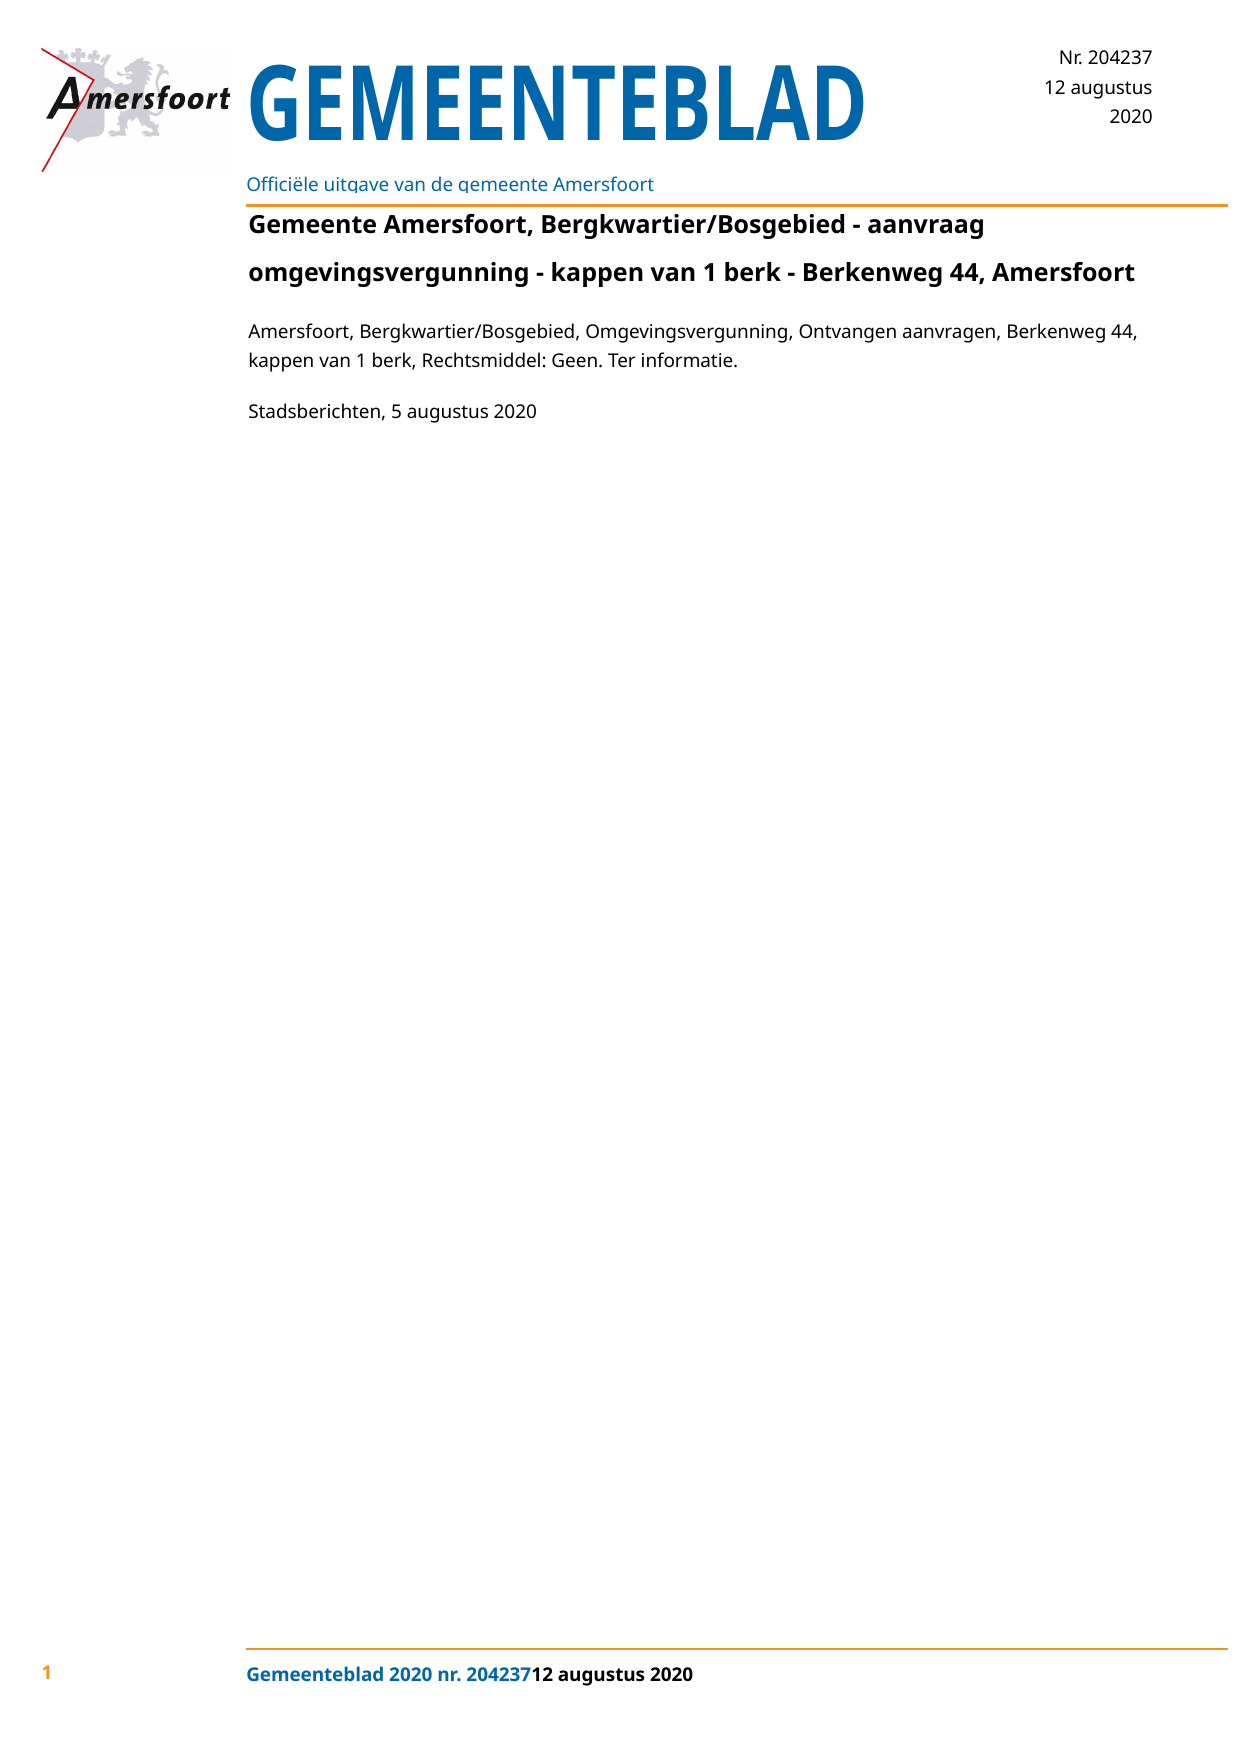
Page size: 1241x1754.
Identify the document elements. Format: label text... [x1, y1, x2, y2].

text Stadsberichten, 5 augustus 2020 [248, 398, 1152, 424]
picture [41, 47, 231, 172]
text Amersfoort, Bergkwartier/Bosgebied, Omgevingsvergunning, Ontvangen aanvragen, Berkenweg 44, kappen van 1 berk, Rechtsmiddel: Geen. Ter informatie. [248, 318, 1152, 373]
text Gemeente Amersfoort, Bergkwartier/Bosgebied - aanvraag omgevingsvergunning - kappen van 1 berk - Berkenweg 44, Amersfoort [248, 207, 1152, 288]
